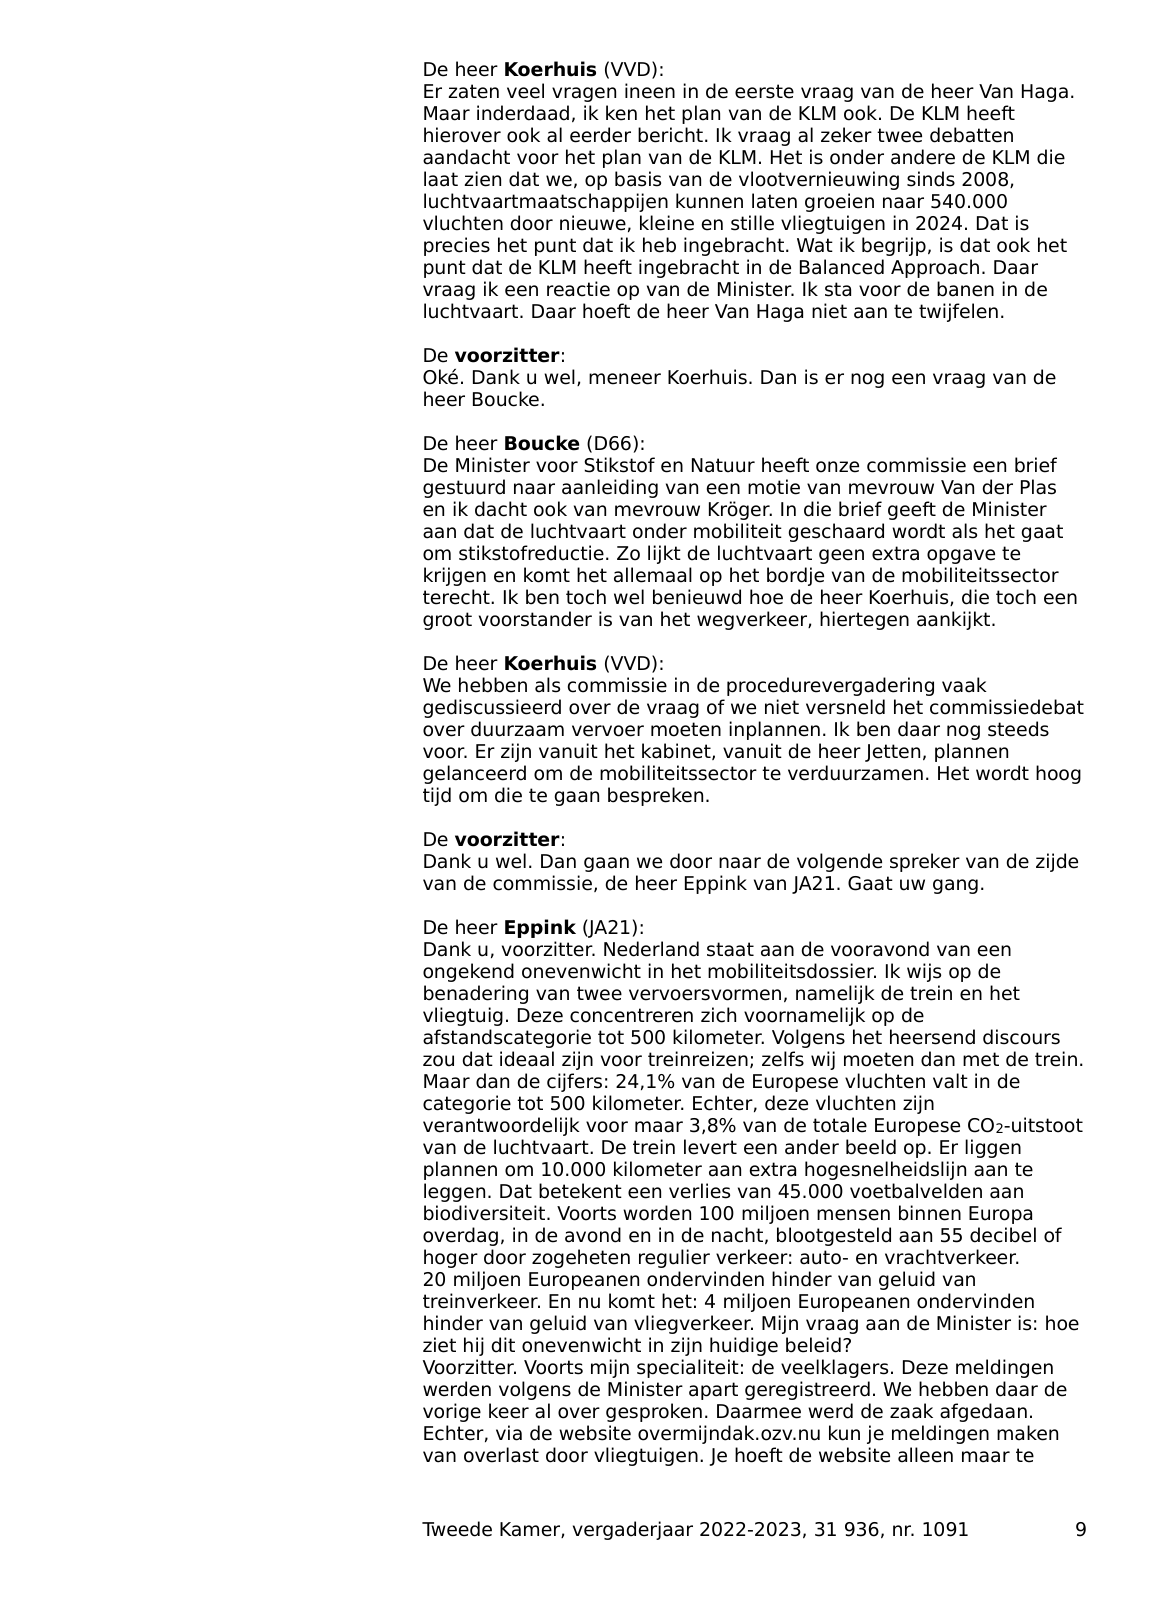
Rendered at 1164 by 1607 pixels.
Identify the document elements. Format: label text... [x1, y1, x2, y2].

text Voorzitter. Voorts mijn specialiteit: de veelklagers. Deze meldingen werden volgens de Minister apart geregistreerd. We hebben daar de vorige keer al over gesproken. Daarmee werd de zaak afgedaan. Echter, via de website overmijndak.ozv.nu kun je meldingen maken van overlast door vliegtuigen. Je hoeft de website alleen maar te [422, 1357, 1087, 1467]
text De heer Koerhuis (VVD): [422, 59, 1087, 81]
text We hebben als commissie in de procedurevergadering vaak gediscussieerd over de vraag of we niet versneld het commissiedebat over duurzaam vervoer moeten inplannen. Ik ben daar nog steeds voor. Er zijn vanuit het kabinet, vanuit de heer Jetten, plannen gelanceerd om de mobiliteitssector te verduurzamen. Het wordt hoog tijd om die te gaan bespreken. [422, 675, 1087, 807]
text Er zaten veel vragen ineen in de eerste vraag van de heer Van Haga. Maar inderdaad, ik ken het plan van de KLM ook. De KLM heeft hierover ook al eerder bericht. Ik vraag al zeker twee debatten aandacht voor het plan van de KLM. Het is onder andere de KLM die laat zien dat we, op basis van de vlootvernieuwing sinds 2008, luchtvaartmaatschappijen kunnen laten groeien naar 540.000 vluchten door nieuwe, kleine en stille vliegtuigen in 2024. Dat is precies het punt dat ik heb ingebracht. Wat ik begrijp, is dat ook het punt dat de KLM heeft ingebracht in de Balanced Approach. Daar vraag ik een reactie op van de Minister. Ik sta voor de banen in de luchtvaart. Daar hoeft de heer Van Haga niet aan te twijfelen. [422, 81, 1087, 323]
text Maar dan de cijfers: 24,1% van de Europese vluchten valt in de categorie tot 500 kilometer. Echter, deze vluchten zijn verantwoordelijk voor maar 3,8% van de totale Europese CO2-uitstoot van de luchtvaart. De trein levert een ander beeld op. Er liggen plannen om 10.000 kilometer aan extra hogesnelheidslijn aan te leggen. Dat betekent een verlies van 45.000 voetbalvelden aan biodiversiteit. Voorts worden 100 miljoen mensen binnen Europa overdag, in de avond en in de nacht, blootgesteld aan 55 decibel of hoger door zogeheten regulier verkeer: auto- en vrachtverkeer. 20 miljoen Europeanen ondervinden hinder van geluid van treinverkeer. En nu komt het: 4 miljoen Europeanen ondervinden hinder van geluid van vliegverkeer. Mijn vraag aan de Minister is: hoe ziet hij dit onevenwicht in zijn huidige beleid? [422, 1071, 1087, 1357]
text De voorzitter: [422, 345, 1087, 367]
text De heer Eppink (JA21): [422, 917, 1087, 939]
text De heer Boucke (D66): [422, 433, 1087, 455]
text Oké. Dank u wel, meneer Koerhuis. Dan is er nog een vraag van de heer Boucke. [422, 367, 1087, 411]
text Dank u wel. Dan gaan we door naar de volgende spreker van de zijde van de commissie, de heer Eppink van JA21. Gaat uw gang. [422, 851, 1087, 895]
text De heer Koerhuis (VVD): [422, 653, 1087, 675]
text Dank u, voorzitter. Nederland staat aan de vooravond van een ongekend onevenwicht in het mobiliteitsdossier. Ik wijs op de benadering van twee vervoersvormen, namelijk de trein en het vliegtuig. Deze concentreren zich voornamelijk op de afstandscategorie tot 500 kilometer. Volgens het heersend discours zou dat ideaal zijn voor treinreizen; zelfs wij moeten dan met de trein. [422, 939, 1087, 1071]
text De Minister voor Stikstof en Natuur heeft onze commissie een brief gestuurd naar aanleiding van een motie van mevrouw Van der Plas en ik dacht ook van mevrouw Kröger. In die brief geeft de Minister aan dat de luchtvaart onder mobiliteit geschaard wordt als het gaat om stikstofreductie. Zo lijkt de luchtvaart geen extra opgave te krijgen en komt het allemaal op het bordje van de mobiliteitssector terecht. Ik ben toch wel benieuwd hoe de heer Koerhuis, die toch een groot voorstander is van het wegverkeer, hiertegen aankijkt. [422, 455, 1087, 631]
text De voorzitter: [422, 829, 1087, 851]
